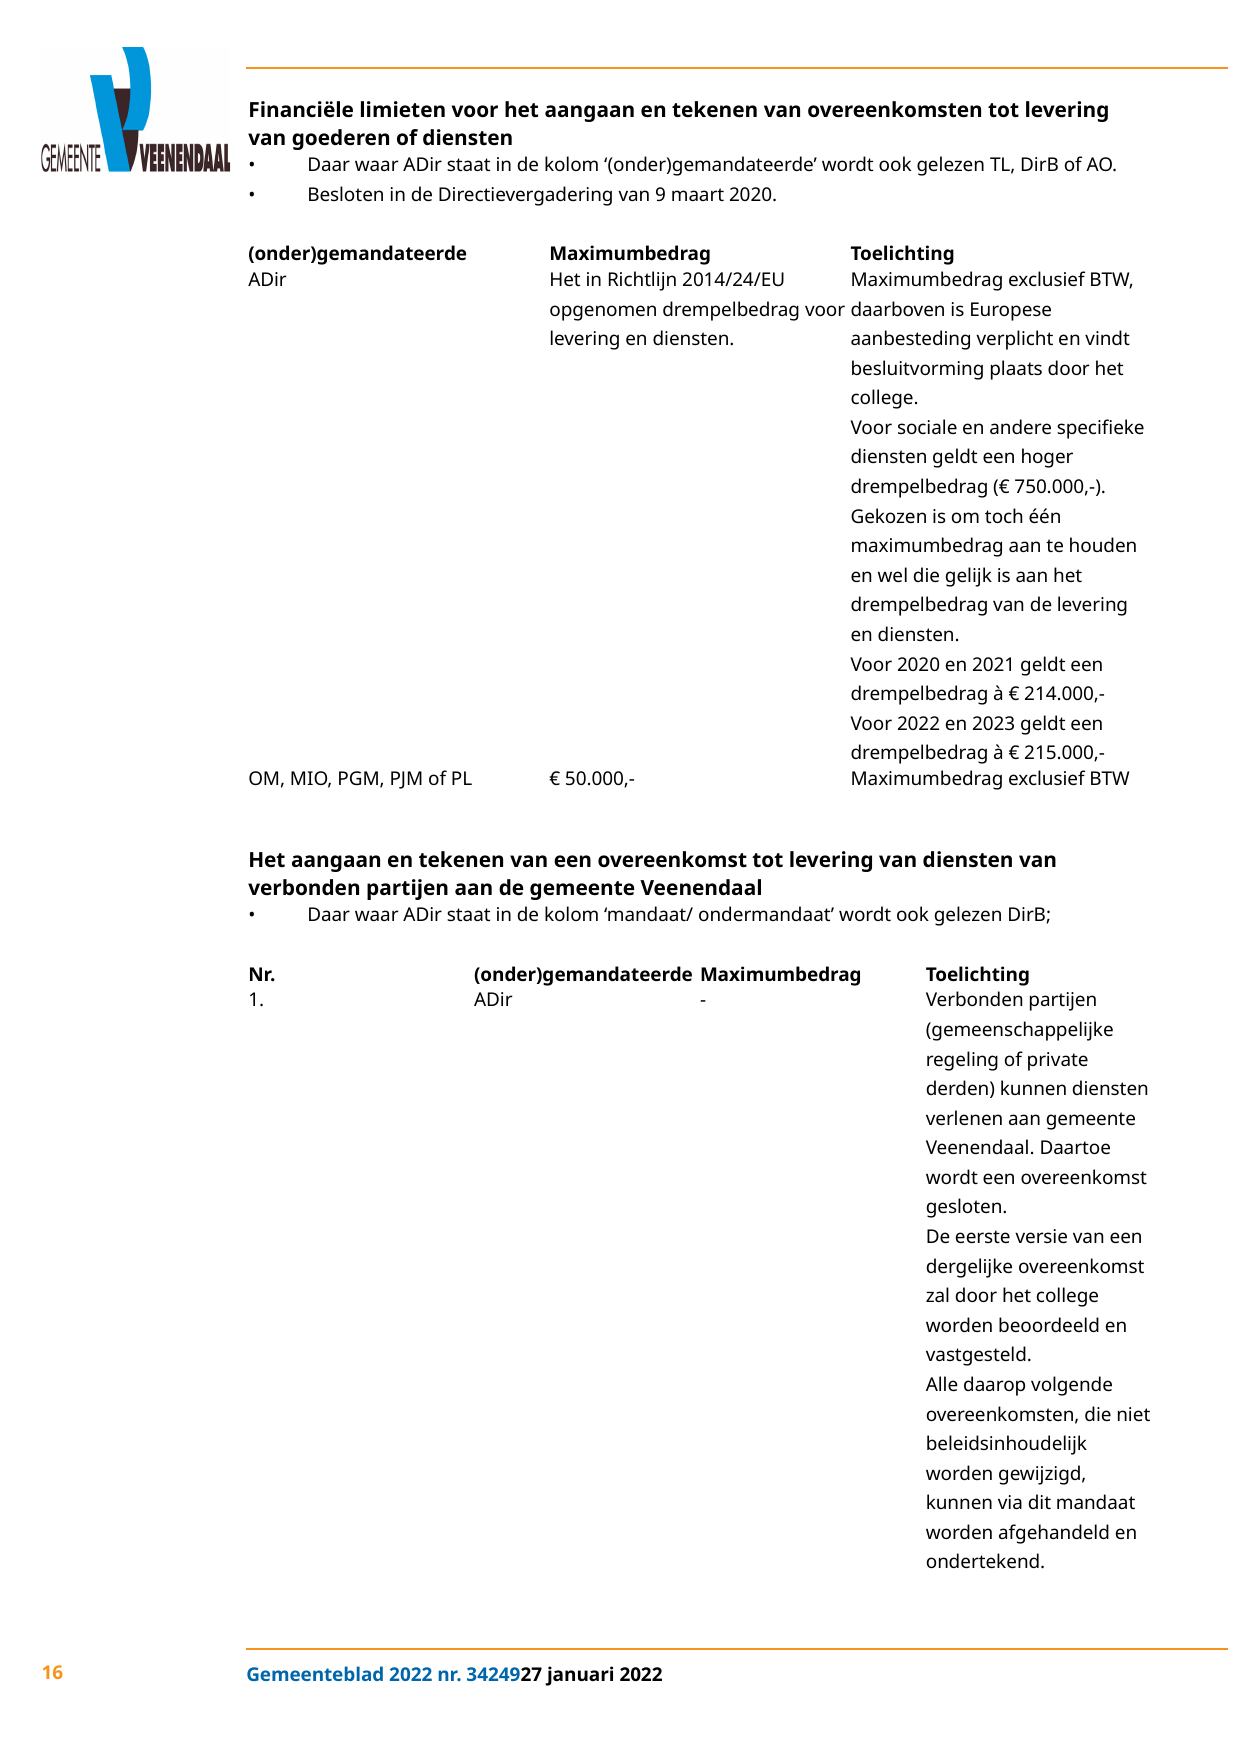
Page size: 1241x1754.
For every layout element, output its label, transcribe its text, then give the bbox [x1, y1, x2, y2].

list Daar waar ADir staat in de kolom ‘(onder)gemandateerde’ wordt ook gelezen TL, DirB of AO. [248, 152, 1152, 177]
list Besloten in de Directievergadering van 9 maart 2020. [248, 181, 1152, 207]
table_cell 1. [248, 987, 474, 1574]
table_header Toelichting [926, 961, 1152, 987]
table_header (onder)gemandateerde [248, 241, 549, 266]
table_header Maximumbedrag [700, 961, 926, 987]
table_cell ADir [248, 266, 549, 765]
table_cell Verbonden partijen (gemeenschappelijke regeling of private derden) kunnen diensten verlenen aan gemeente Veenendaal. Daartoe wordt een overeenkomst gesloten. De eerste versie van een dergelijke overeenkomst zal door het college worden beoordeeld en vastgesteld. Alle daarop volgende overeenkomsten, die niet beleidsinhoudelijk worden gewijzigd, kunnen via dit mandaat worden afgehandeld en ondertekend. [926, 987, 1152, 1574]
table_cell Maximumbedrag exclusief BTW, daarboven is Europese aanbesteding verplicht en vindt besluitvorming plaats door het college. Voor sociale en andere specifieke diensten geldt een hoger drempelbedrag (€ 750.000,-). Gekozen is om toch één maximumbedrag aan te houden en wel die gelijk is aan het drempelbedrag van de levering en diensten. Voor 2020 en 2021 geldt een drempelbedrag à € 214.000,- Voor 2022 en 2023 geldt een drempelbedrag à € 215.000,- [850, 266, 1152, 765]
table_header Maximumbedrag [549, 241, 850, 266]
table_cell OM, MIO, PGM, PJM of PL [248, 765, 549, 791]
table_cell - [700, 987, 926, 1574]
table_cell ADir [474, 987, 700, 1574]
text Financiële limieten voor het aangaan en tekenen van overeenkomsten tot levering van goederen of diensten [248, 95, 1152, 152]
table_header Toelichting [850, 241, 1152, 266]
table_cell € 50.000,- [549, 765, 850, 791]
picture [41, 47, 130, 172]
table_header Nr. [248, 961, 474, 987]
table_cell Maximumbedrag exclusief BTW [850, 765, 1152, 791]
table_cell Het in Richtlijn 2014/24/EU opgenomen drempelbedrag voor levering en diensten. [549, 266, 850, 765]
picture [123, 47, 231, 172]
list Daar waar ADir staat in de kolom ‘mandaat/ ondermandaat’ wordt ook gelezen DirB; [248, 902, 1152, 927]
text Het aangaan en tekenen van een overeenkomst tot levering van diensten van verbonden partijen aan de gemeente Veenendaal [248, 845, 1152, 902]
table_header (onder)gemandateerde [474, 961, 700, 987]
